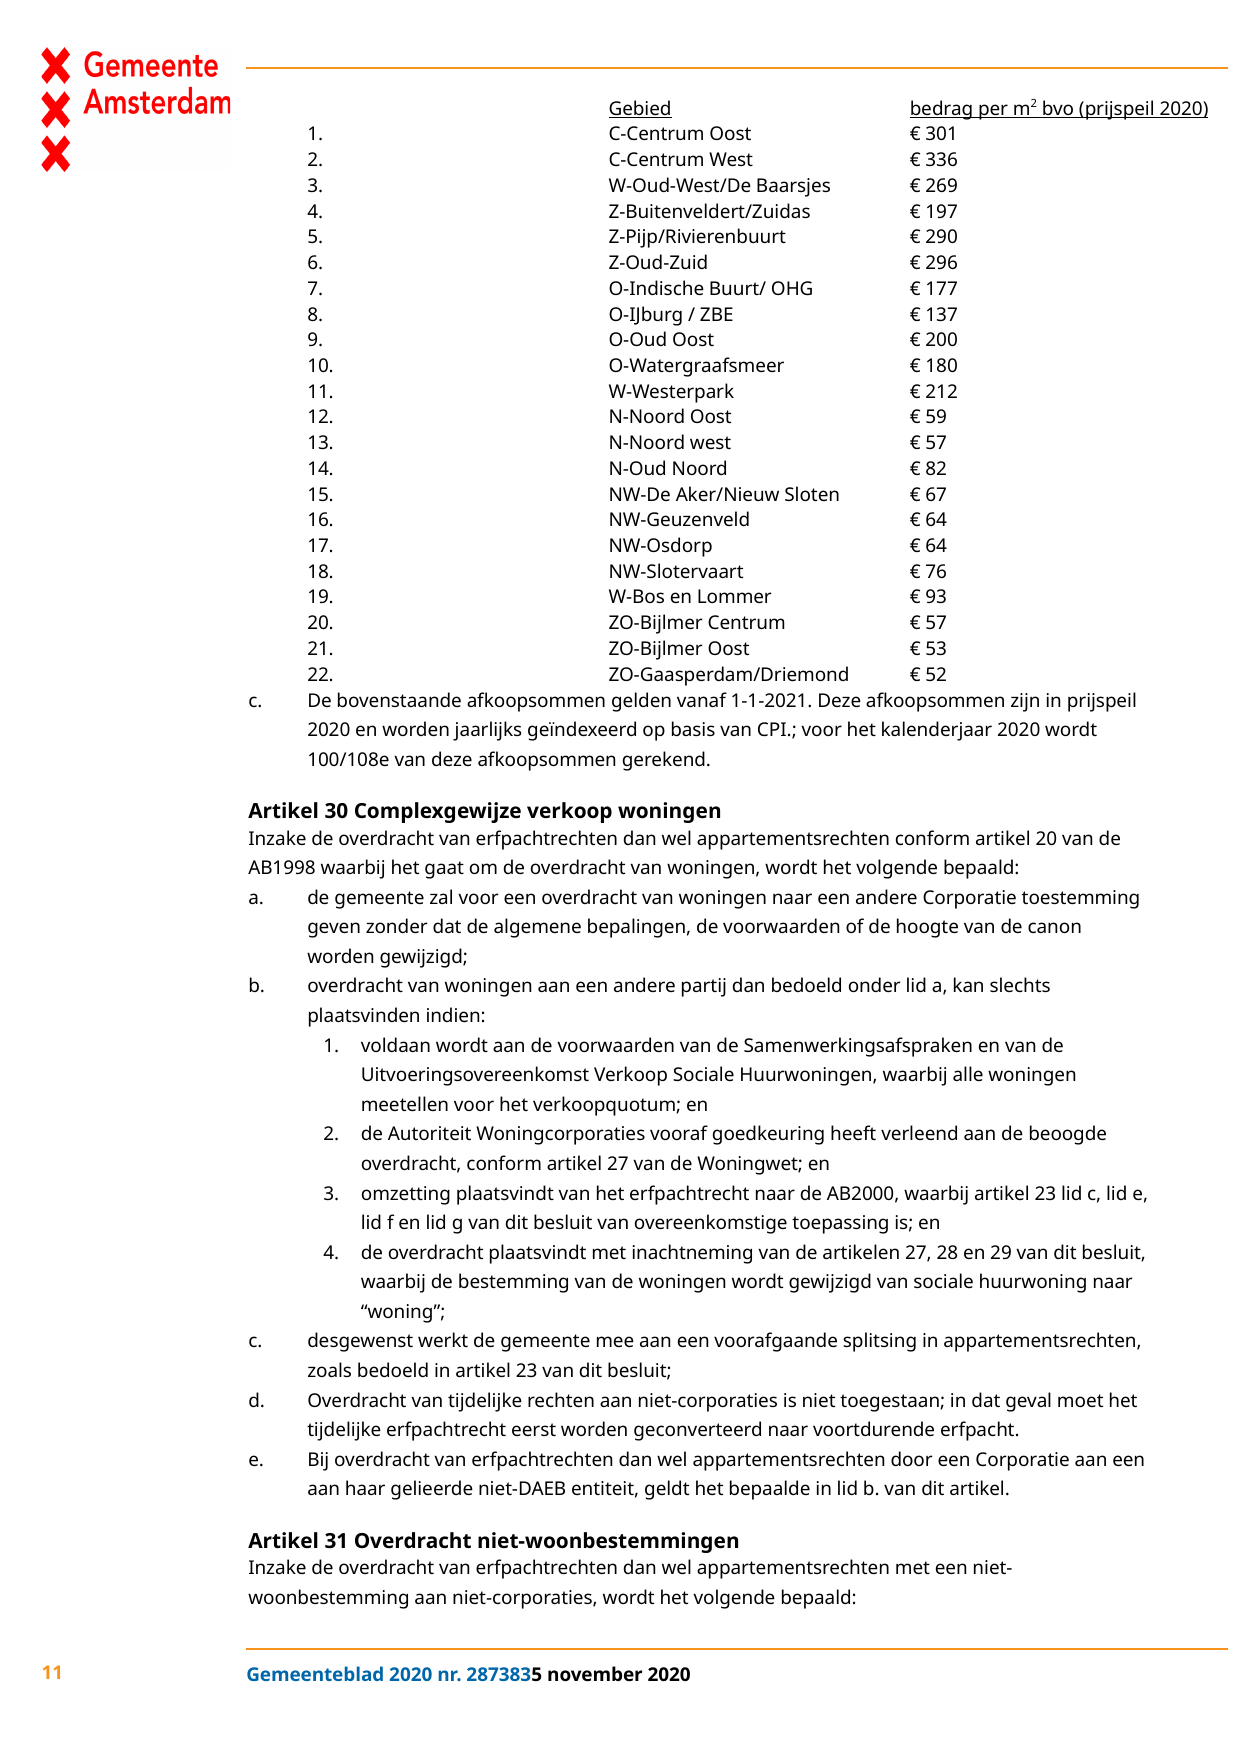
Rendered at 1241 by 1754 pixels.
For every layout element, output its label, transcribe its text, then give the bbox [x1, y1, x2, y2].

table_cell 11. [307, 378, 608, 404]
table_cell 16. [307, 507, 608, 532]
table_cell 15. [307, 481, 608, 507]
table_cell 8. [307, 301, 608, 326]
list de gemeente zal voor een overdracht van woningen naar een andere Corporatie toestemming geven zonder dat de algemene bepalingen, de voorwaarden of de hoogte van de canon worden gewijzigd; [248, 884, 1152, 969]
text Artikel 31 Overdracht niet-woonbestemmingen [248, 1526, 1152, 1554]
table_cell € 212 [910, 378, 1211, 404]
list Bij overdracht van erfpachtrechten dan wel appartementsrechten door een Corporatie aan een aan haar gelieerde niet-DAEB entiteit, geldt het bepaalde in lid b. van dit artikel. [248, 1446, 1152, 1501]
table_cell W-Westerpark [608, 378, 909, 404]
table_cell ZO-Bijlmer Centrum [608, 610, 909, 635]
table_header Gebied [608, 95, 909, 121]
table_cell W-Oud-West/De Baarsjes [608, 172, 909, 198]
table_cell Z-Pijp/Rivierenbuurt [608, 224, 909, 249]
table_cell € 269 [910, 172, 1211, 198]
table_cell Z-Buitenveldert/Zuidas [608, 198, 909, 223]
table_cell € 59 [910, 404, 1211, 429]
table_cell ZO-Bijlmer Oost [608, 635, 909, 661]
list de overdracht plaatsvindt met inachtneming van de artikelen 27, 28 en 29 van dit besluit, waarbij de bestemming van de woningen wordt gewijzigd van sociale huurwoning naar “woning”; [323, 1239, 1152, 1324]
table_cell 22. [307, 661, 608, 687]
table_cell 6. [307, 249, 608, 275]
table_cell € 53 [910, 635, 1211, 661]
table_cell ZO-Gaasperdam/Driemond [608, 661, 909, 687]
list de Autoriteit Woningcorporaties vooraf goedkeuring heeft verleend aan de beoogde overdracht, conform artikel 27 van de Woningwet; en [323, 1121, 1152, 1176]
table_cell € 200 [910, 326, 1211, 352]
table_cell 2. [307, 146, 608, 172]
table_cell 12. [307, 404, 608, 429]
table_header [307, 95, 608, 121]
list desgewenst werkt de gemeente mee aan een voorafgaande splitsing in appartementsrechten, zoals bedoeld in artikel 23 van dit besluit; [248, 1328, 1152, 1383]
table_cell € 82 [910, 455, 1211, 481]
table_cell 17. [307, 532, 608, 558]
text Inzake de overdracht van erfpachtrechten dan wel appartementsrechten conform artikel 20 van de AB1998 waarbij het gaat om de overdracht van woningen, wordt het volgende bepaald: [248, 825, 1152, 880]
table_cell C-Centrum Oost [608, 121, 909, 146]
table_cell € 290 [910, 224, 1211, 249]
list De bovenstaande afkoopsommen gelden vanaf 1-1-2021. Deze afkoopsommen zijn in prijspeil 2020 en worden jaarlijks geïndexeerd op basis van CPI.; voor het kalenderjaar 2020 wordt 100/108e van deze afkoopsommen gerekend. [248, 687, 1152, 772]
table_cell € 57 [910, 610, 1211, 635]
table_cell 10. [307, 352, 608, 378]
table_cell NW-Geuzenveld [608, 507, 909, 532]
picture [41, 47, 231, 172]
table_cell € 137 [910, 301, 1211, 326]
table_cell € 67 [910, 481, 1211, 507]
table_cell € 52 [910, 661, 1211, 687]
list voldaan wordt aan de voorwaarden van de Samenwerkingsafspraken en van de Uitvoeringsovereenkomst Verkoop Sociale Huurwoningen, waarbij alle woningen meetellen voor het verkoopquotum; en [323, 1032, 1152, 1117]
table_cell O-Oud Oost [608, 326, 909, 352]
table_cell N-Oud Noord [608, 455, 909, 481]
text Inzake de overdracht van erfpachtrechten dan wel appartementsrechten met een niet-woonbestemming aan niet-corporaties, wordt het volgende bepaald: [248, 1554, 1152, 1610]
table_cell 18. [307, 558, 608, 584]
text Artikel 30 Complexgewijze verkoop woningen [248, 796, 1152, 825]
table_cell 9. [307, 326, 608, 352]
table_cell 13. [307, 429, 608, 455]
table_cell 3. [307, 172, 608, 198]
table_cell 19. [307, 584, 608, 609]
table_cell O-IJburg / ZBE [608, 301, 909, 326]
table_cell 14. [307, 455, 608, 481]
table_cell € 180 [910, 352, 1211, 378]
table_cell 1. [307, 121, 608, 146]
table_cell 4. [307, 198, 608, 223]
table_cell € 64 [910, 507, 1211, 532]
table_cell Z-Oud-Zuid [608, 249, 909, 275]
table_cell € 64 [910, 532, 1211, 558]
table_cell € 296 [910, 249, 1211, 275]
table_cell N-Noord west [608, 429, 909, 455]
table_cell 7. [307, 275, 608, 301]
table_cell 20. [307, 610, 608, 635]
table_cell € 57 [910, 429, 1211, 455]
table_cell € 301 [910, 121, 1211, 146]
table_cell € 93 [910, 584, 1211, 609]
table_cell € 197 [910, 198, 1211, 223]
table_cell NW-De Aker/Nieuw Sloten [608, 481, 909, 507]
table_cell NW-Osdorp [608, 532, 909, 558]
list omzetting plaatsvindt van het erfpachtrecht naar de AB2000, waarbij artikel 23 lid c, lid e, lid f en lid g van dit besluit van overeenkomstige toepassing is; en [323, 1180, 1152, 1235]
table_cell 5. [307, 224, 608, 249]
table_cell € 76 [910, 558, 1211, 584]
table_cell W-Bos en Lommer [608, 584, 909, 609]
table_cell € 336 [910, 146, 1211, 172]
table_cell O-Watergraafsmeer [608, 352, 909, 378]
table_cell O-Indische Buurt/ OHG [608, 275, 909, 301]
table_cell N-Noord Oost [608, 404, 909, 429]
table_cell NW-Slotervaart [608, 558, 909, 584]
table_cell € 177 [910, 275, 1211, 301]
list overdracht van woningen aan een andere partij dan bedoeld onder lid a, kan slechts plaatsvinden indien: [248, 973, 1152, 1028]
table_cell 21. [307, 635, 608, 661]
table_header bedrag per m2 bvo (prijspeil 2020) [910, 95, 1211, 121]
list Overdracht van tijdelijke rechten aan niet-corporaties is niet toegestaan; in dat geval moet het tijdelijke erfpachtrecht eerst worden geconverteerd naar voortdurende erfpacht. [248, 1387, 1152, 1442]
table_cell C-Centrum West [608, 146, 909, 172]
